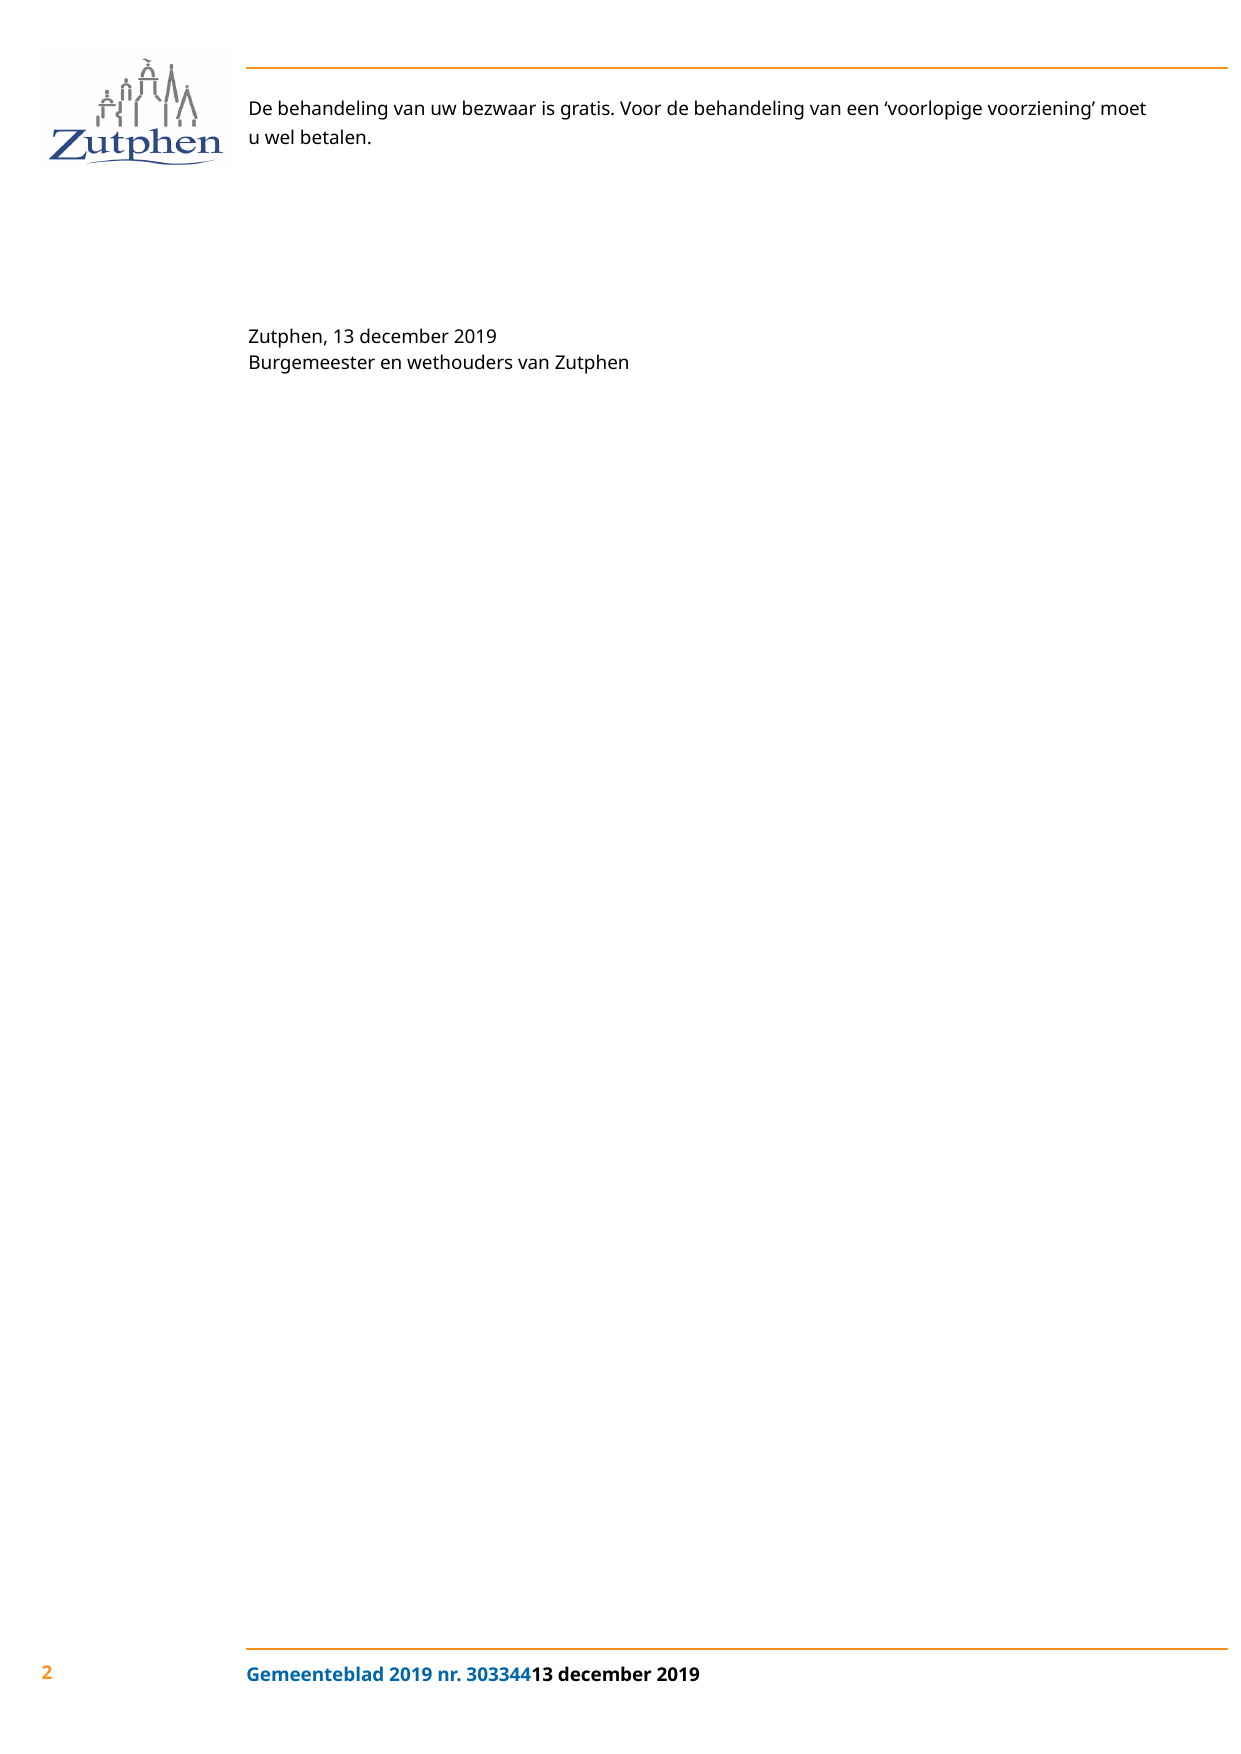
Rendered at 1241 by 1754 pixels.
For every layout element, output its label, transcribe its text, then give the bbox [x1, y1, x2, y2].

text De behandeling van uw bezwaar is gratis. Voor de behandeling van een ‘voorlopige voorziening’ moet u wel betalen. [248, 95, 1152, 150]
text Burgemeester en wethouders van Zutphen [248, 349, 1152, 375]
text Zutphen, 13 december 2019 [248, 323, 1152, 349]
picture [41, 47, 231, 172]
